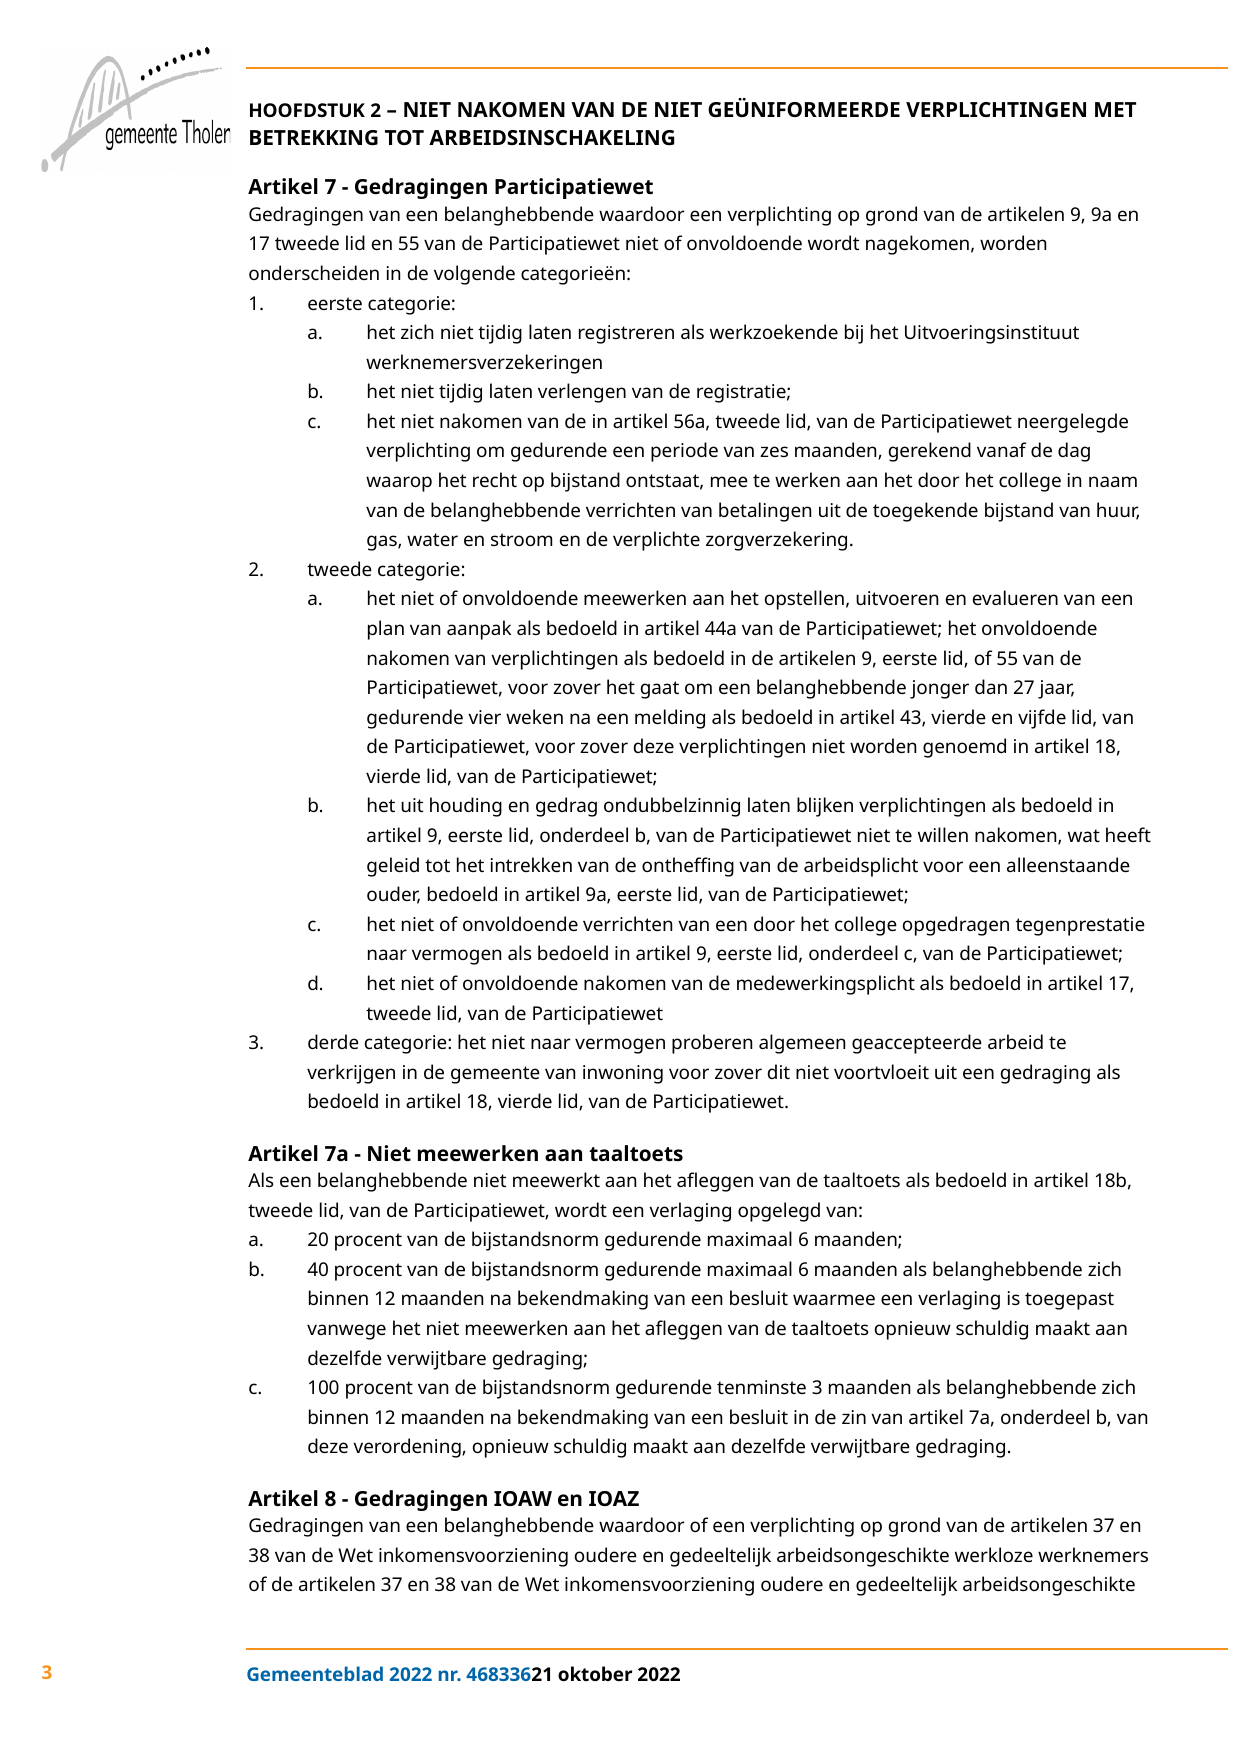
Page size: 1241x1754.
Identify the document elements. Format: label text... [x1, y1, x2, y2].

picture [41, 47, 231, 172]
text HOOFDSTUK 2 – NIET NAKOMEN VAN DE NIET GEÜNIFORMEERDE VERPLICHTINGEN MET BETREKKING TOT ARBEIDSINSCHAKELING [248, 95, 1152, 152]
list eerste categorie: [248, 290, 1152, 315]
list 40 procent van de bijstandsnorm gedurende maximaal 6 maanden als belanghebbende zich binnen 12 maanden na bekendmaking van een besluit waarmee een verlaging is toegepast vanwege het niet meewerken aan het afleggen van de taaltoets opnieuw schuldig maakt aan dezelfde verwijtbare gedraging; [248, 1256, 1152, 1371]
list het niet of onvoldoende verrichten van een door het college opgedragen tegenprestatie naar vermogen als bedoeld in artikel 9, eerste lid, onderdeel c, van de Participatiewet; [307, 911, 1152, 966]
text Gedragingen van een belanghebbende waardoor een verplichting op grond van de artikelen 9, 9a en 17 tweede lid en 55 van de Participatiewet niet of onvoldoende wordt nagekomen, worden onderscheiden in de volgende categorieën: [248, 201, 1152, 286]
list 20 procent van de bijstandsnorm gedurende maximaal 6 maanden; [248, 1226, 1152, 1252]
list 100 procent van de bijstandsnorm gedurende tenminste 3 maanden als belanghebbende zich binnen 12 maanden na bekendmaking van een besluit in de zin van artikel 7a, onderdeel b, van deze verordening, opnieuw schuldig maakt aan dezelfde verwijtbare gedraging. [248, 1374, 1152, 1459]
text Gedragingen van een belanghebbende waardoor of een verplichting op grond van de artikelen 37 en 38 van de Wet inkomensvoorziening oudere en gedeeltelijk arbeidsongeschikte werkloze werknemers of de artikelen 37 en 38 van de Wet inkomensvoorziening oudere en gedeeltelijk arbeidsongeschikte [248, 1512, 1152, 1597]
list het niet of onvoldoende nakomen van de medewerkingsplicht als bedoeld in artikel 17, tweede lid, van de Participatiewet [307, 970, 1152, 1025]
list tweede categorie: [248, 556, 1152, 582]
list het niet nakomen van de in artikel 56a, tweede lid, van de Participatiewet neergelegde verplichting om gedurende een periode van zes maanden, gerekend vanaf de dag waarop het recht op bijstand ontstaat, mee te werken aan het door het college in naam van de belanghebbende verrichten van betalingen uit de toegekende bijstand van huur, gas, water en stroom en de verplichte zorgverzekering. [307, 408, 1152, 552]
text Artikel 7a - Niet meewerken aan taaltoets [248, 1139, 1152, 1167]
text Artikel 8 - Gedragingen IOAW en IOAZ [248, 1484, 1152, 1512]
list het niet of onvoldoende meewerken aan het opstellen, uitvoeren en evalueren van een plan van aanpak als bedoeld in artikel 44a van de Participatiewet; het onvoldoende nakomen van verplichtingen als bedoeld in de artikelen 9, eerste lid, of 55 van de Participatiewet, voor zover het gaat om een belanghebbende jonger dan 27 jaar, gedurende vier weken na een melding als bedoeld in artikel 43, vierde en vijfde lid, van de Participatiewet, voor zover deze verplichtingen niet worden genoemd in artikel 18, vierde lid, van de Participatiewet; [307, 586, 1152, 789]
list het zich niet tijdig laten registreren als werkzoekende bij het Uitvoeringsinstituut werknemersverzekeringen [307, 319, 1152, 374]
list het uit houding en gedrag ondubbelzinnig laten blijken verplichtingen als bedoeld in artikel 9, eerste lid, onderdeel b, van de Participatiewet niet te willen nakomen, wat heeft geleid tot het intrekken van de ontheffing van de arbeidsplicht voor een alleenstaande ouder, bedoeld in artikel 9a, eerste lid, van de Participatiewet; [307, 793, 1152, 907]
text Artikel 7 - Gedragingen Participatiewet [248, 172, 1152, 201]
list derde categorie: het niet naar vermogen proberen algemeen geaccepteerde arbeid te verkrijgen in de gemeente van inwoning voor zover dit niet voortvloeit uit een gedraging als bedoeld in artikel 18, vierde lid, van de Participatiewet. [248, 1029, 1152, 1114]
text Als een belanghebbende niet meewerkt aan het afleggen van de taaltoets als bedoeld in artikel 18b, tweede lid, van de Participatiewet, wordt een verlaging opgelegd van: [248, 1167, 1152, 1223]
list het niet tijdig laten verlengen van de registratie; [307, 378, 1152, 404]
